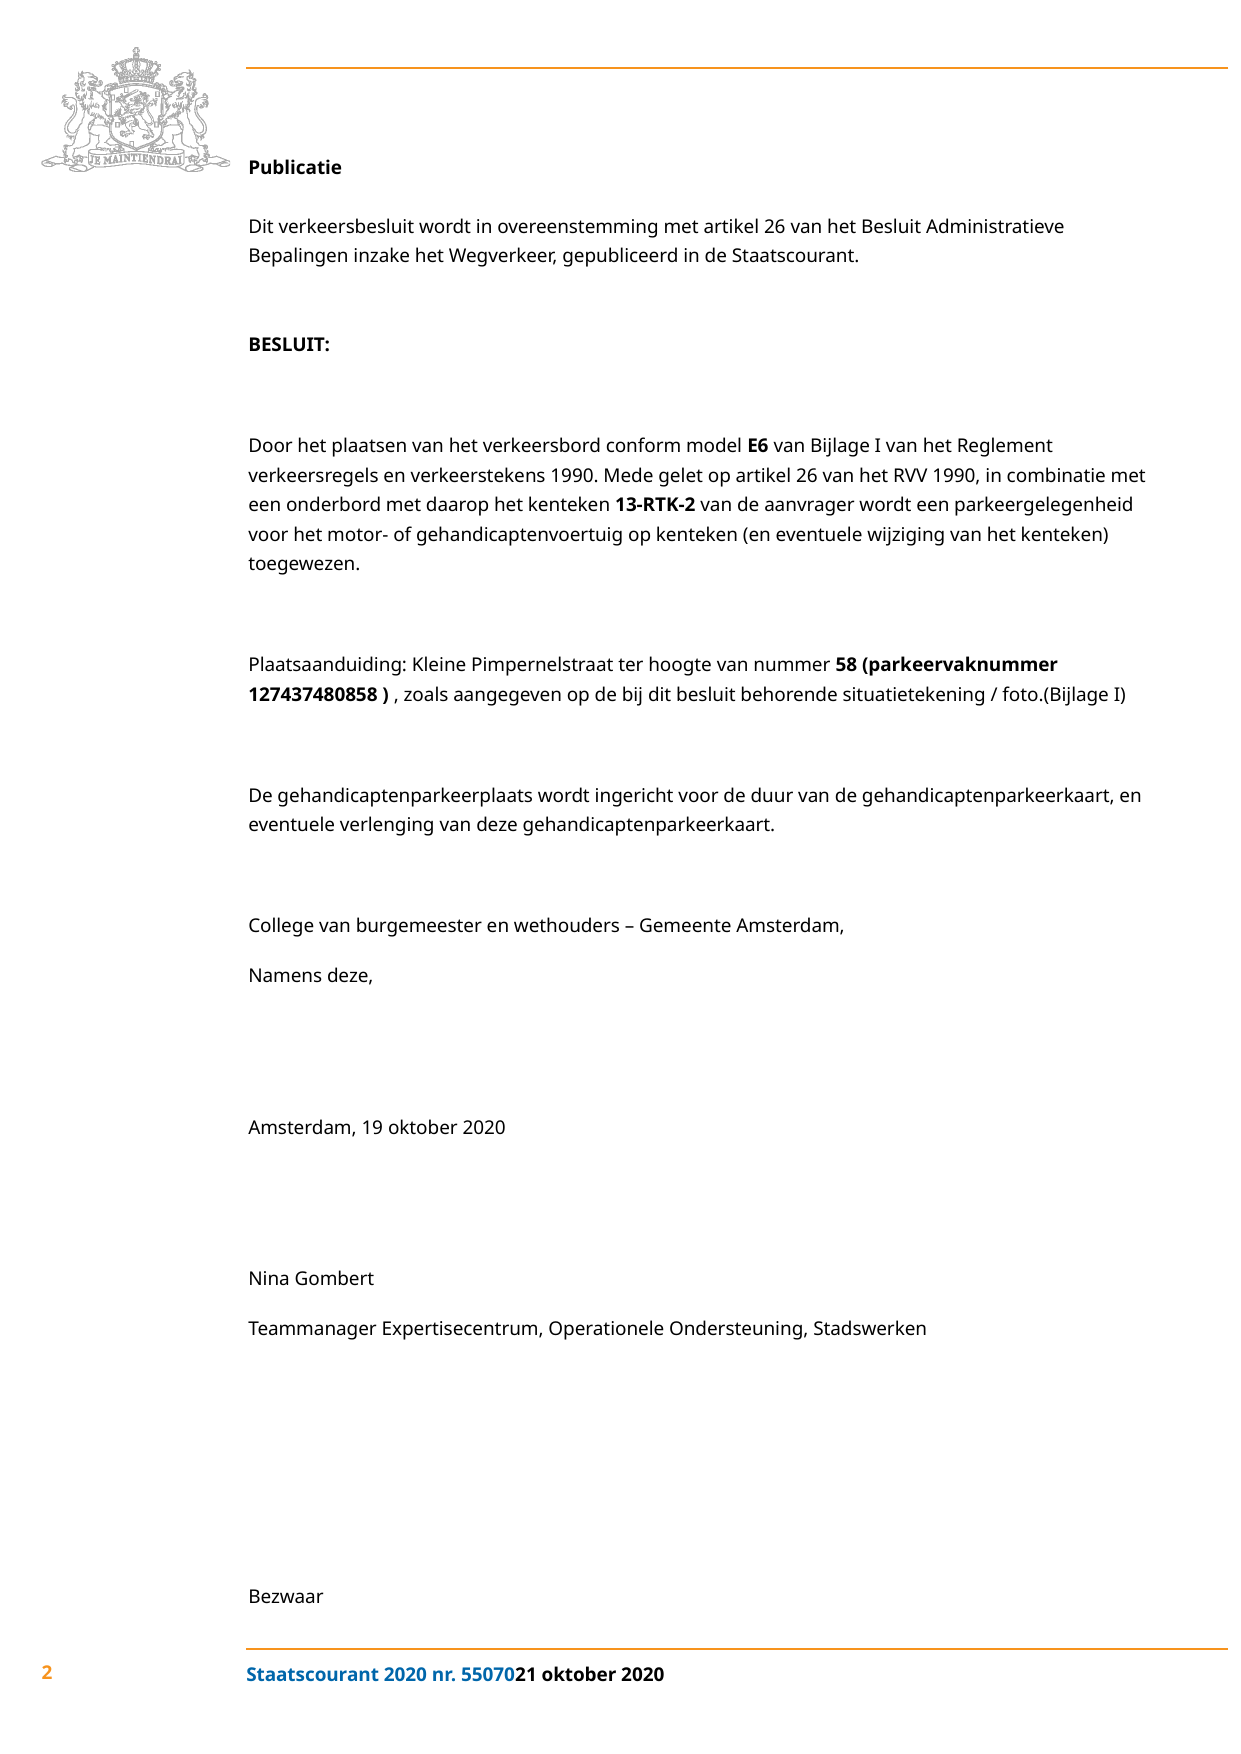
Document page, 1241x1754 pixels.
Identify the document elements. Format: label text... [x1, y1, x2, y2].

text Teammanager Expertisecentrum, Operationele Ondersteuning, Stadswerken [248, 1316, 1152, 1341]
text Nina Gombert [248, 1265, 1152, 1291]
text BESLUIT: [248, 331, 1152, 357]
text Dit verkeersbesluit wordt in overeenstemming met artikel 26 van het Besluit Administratieve Bepalingen inzake het Wegverkeer, gepubliceerd in de Staatscourant. [248, 213, 1152, 268]
text Door het plaatsen van het verkeersbord conform model E6 van Bijlage I van het Reglement verkeersregels en verkeerstekens 1990. Mede gelet op artikel 26 van het RVV 1990, in combinatie met een onderbord met daarop het kenteken 13-RTK-2 van de aanvrager wordt een parkeergelegenheid voor het motor- of gehandicaptenvoertuig op kenteken (en eventuele wijziging van het kenteken) toegewezen. [248, 432, 1152, 576]
text Publicatie [248, 154, 1152, 180]
text Namens deze, [248, 963, 1152, 988]
text De gehandicaptenparkeerplaats wordt ingericht voor de duur van de gehandicaptenparkeerkaart, en eventuele verlenging van deze gehandicaptenparkeerkaart. [248, 782, 1152, 837]
text Plaatsaanduiding: Kleine Pimpernelstraat ter hoogte van nummer 58 (parkeervaknummer 127437480858 ) , zoals aangegeven op de bij dit besluit behorende situatietekening / foto.(Bijlage I) [248, 651, 1152, 707]
text Amsterdam, 19 oktober 2020 [248, 1114, 1152, 1140]
text Bezwaar [248, 1588, 1152, 1607]
picture [41, 47, 231, 172]
text College van burgemeester en wethouders – Gemeente Amsterdam, [248, 912, 1152, 938]
